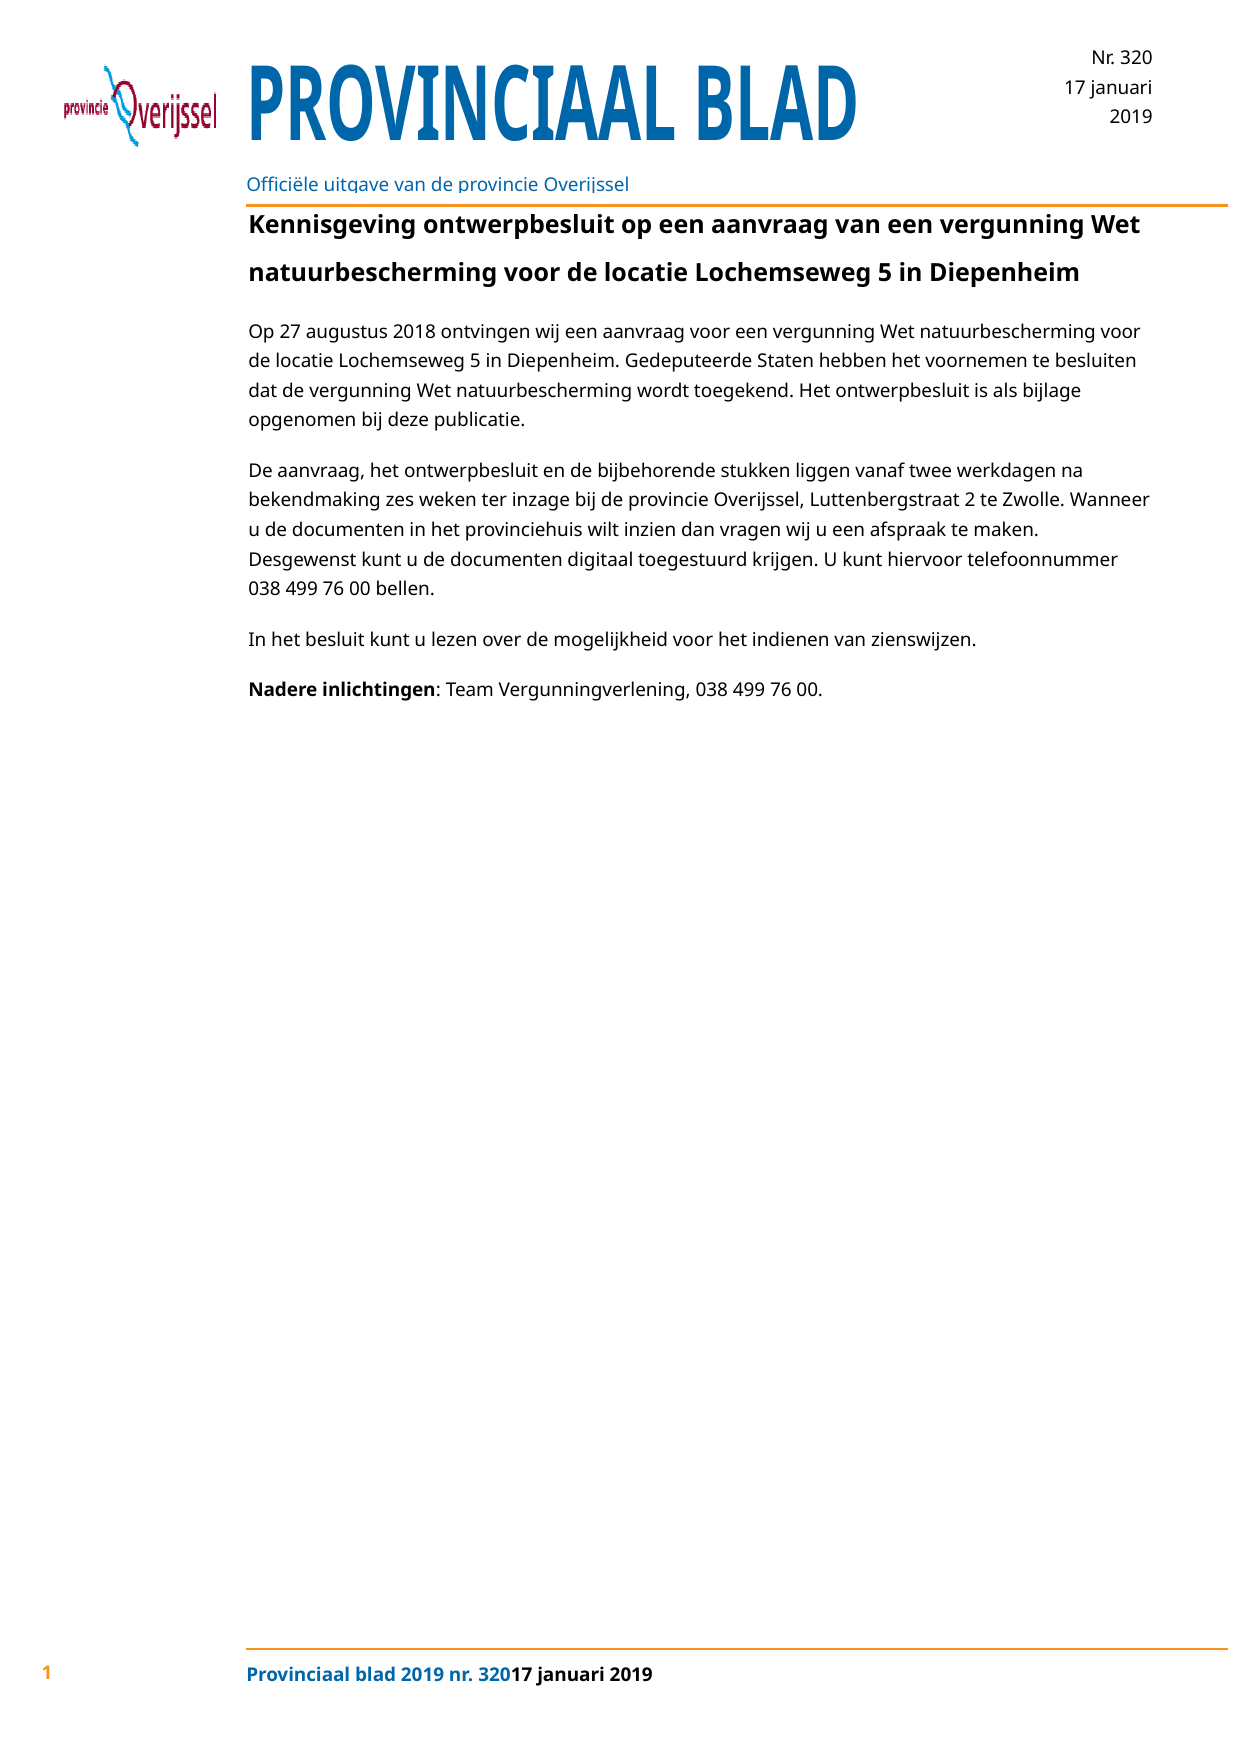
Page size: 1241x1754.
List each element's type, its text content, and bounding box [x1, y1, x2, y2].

text Op 27 augustus 2018 ontvingen wij een aanvraag voor een vergunning Wet natuurbescherming voor de locatie Lochemseweg 5 in Diepenheim. Gedeputeerde Staten hebben het voornemen te besluiten dat de vergunning Wet natuurbescherming wordt toegekend. Het ontwerpbesluit is als bijlage opgenomen bij deze publicatie. [248, 318, 1152, 432]
picture [41, 47, 231, 172]
text In het besluit kunt u lezen over de mogelijkheid voor het indienen van zienswijzen. [248, 626, 1152, 652]
text Nadere inlichtingen: Team Vergunningverlening, 038 499 76 00. [248, 676, 1152, 702]
text De aanvraag, het ontwerpbesluit en de bijbehorende stukken liggen vanaf twee werkdagen na bekendmaking zes weken ter inzage bij de provincie Overijssel, Luttenbergstraat 2 te Zwolle. Wanneer u de documenten in het provinciehuis wilt inzien dan vragen wij u een afspraak te maken. Desgewenst kunt u de documenten digitaal toegestuurd krijgen. U kunt hiervoor telefoonnummer 038 499 76 00 bellen. [248, 457, 1152, 601]
text Kennisgeving ontwerpbesluit op een aanvraag van een vergunning Wet natuurbescherming voor de locatie Lochemseweg 5 in Diepenheim [248, 207, 1152, 288]
